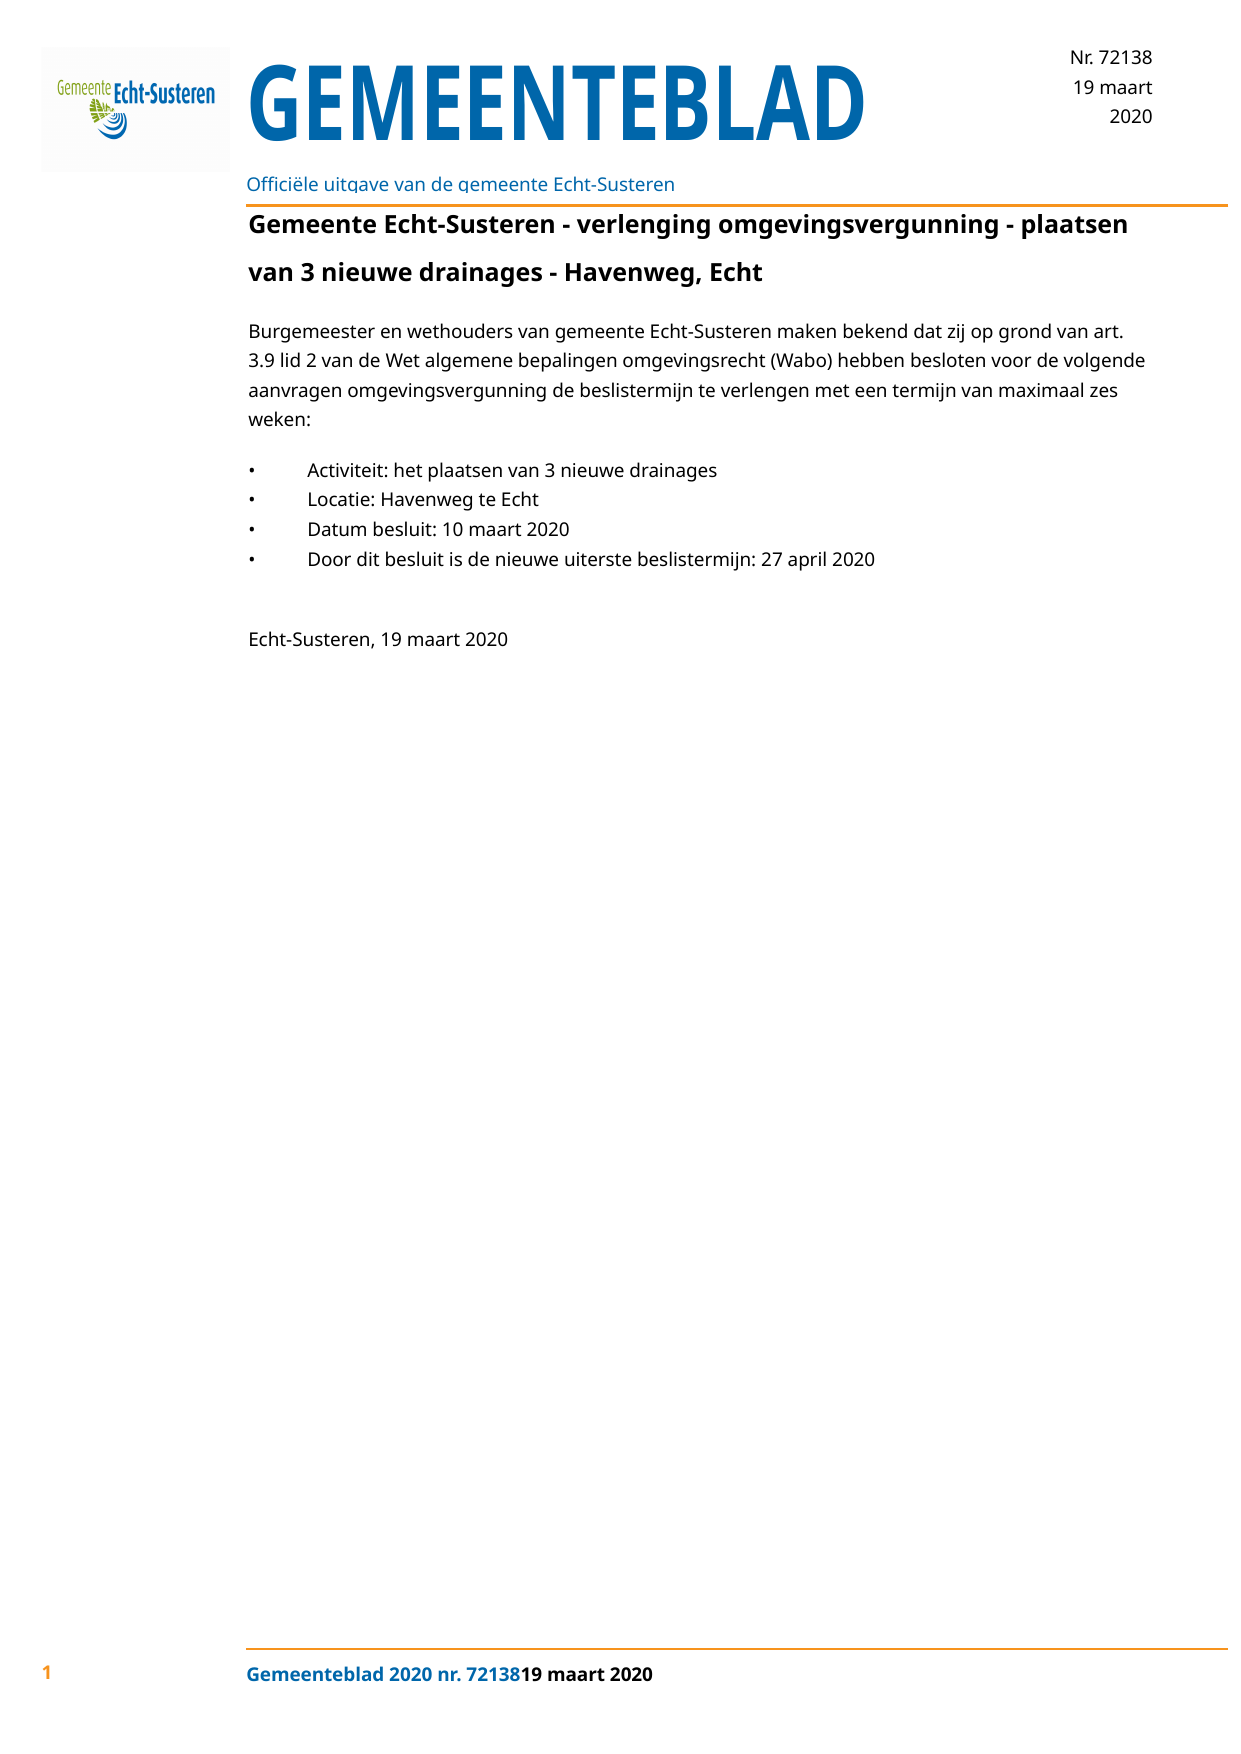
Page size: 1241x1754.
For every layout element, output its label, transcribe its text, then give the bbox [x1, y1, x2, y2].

list Door dit besluit is de nieuwe uiterste beslistermijn: 27 april 2020 [248, 546, 1152, 572]
list Datum besluit: 10 maart 2020 [248, 516, 1152, 542]
picture [41, 47, 231, 172]
text Echt-Susteren, 19 maart 2020 [248, 626, 1152, 652]
text Burgemeester en wethouders van gemeente Echt-Susteren maken bekend dat zij op grond van art. 3.9 lid 2 van de Wet algemene bepalingen omgevingsrecht (Wabo) hebben besloten voor de volgende aanvragen omgevingsvergunning de beslistermijn te verlengen met een termijn van maximaal zes weken: [248, 318, 1152, 432]
list Activiteit: het plaatsen van 3 nieuwe drainages [248, 457, 1152, 483]
text Gemeente Echt-Susteren - verlenging omgevingsvergunning - plaatsen van 3 nieuwe drainages - Havenweg, Echt [248, 207, 1152, 288]
list Locatie: Havenweg te Echt [248, 487, 1152, 512]
